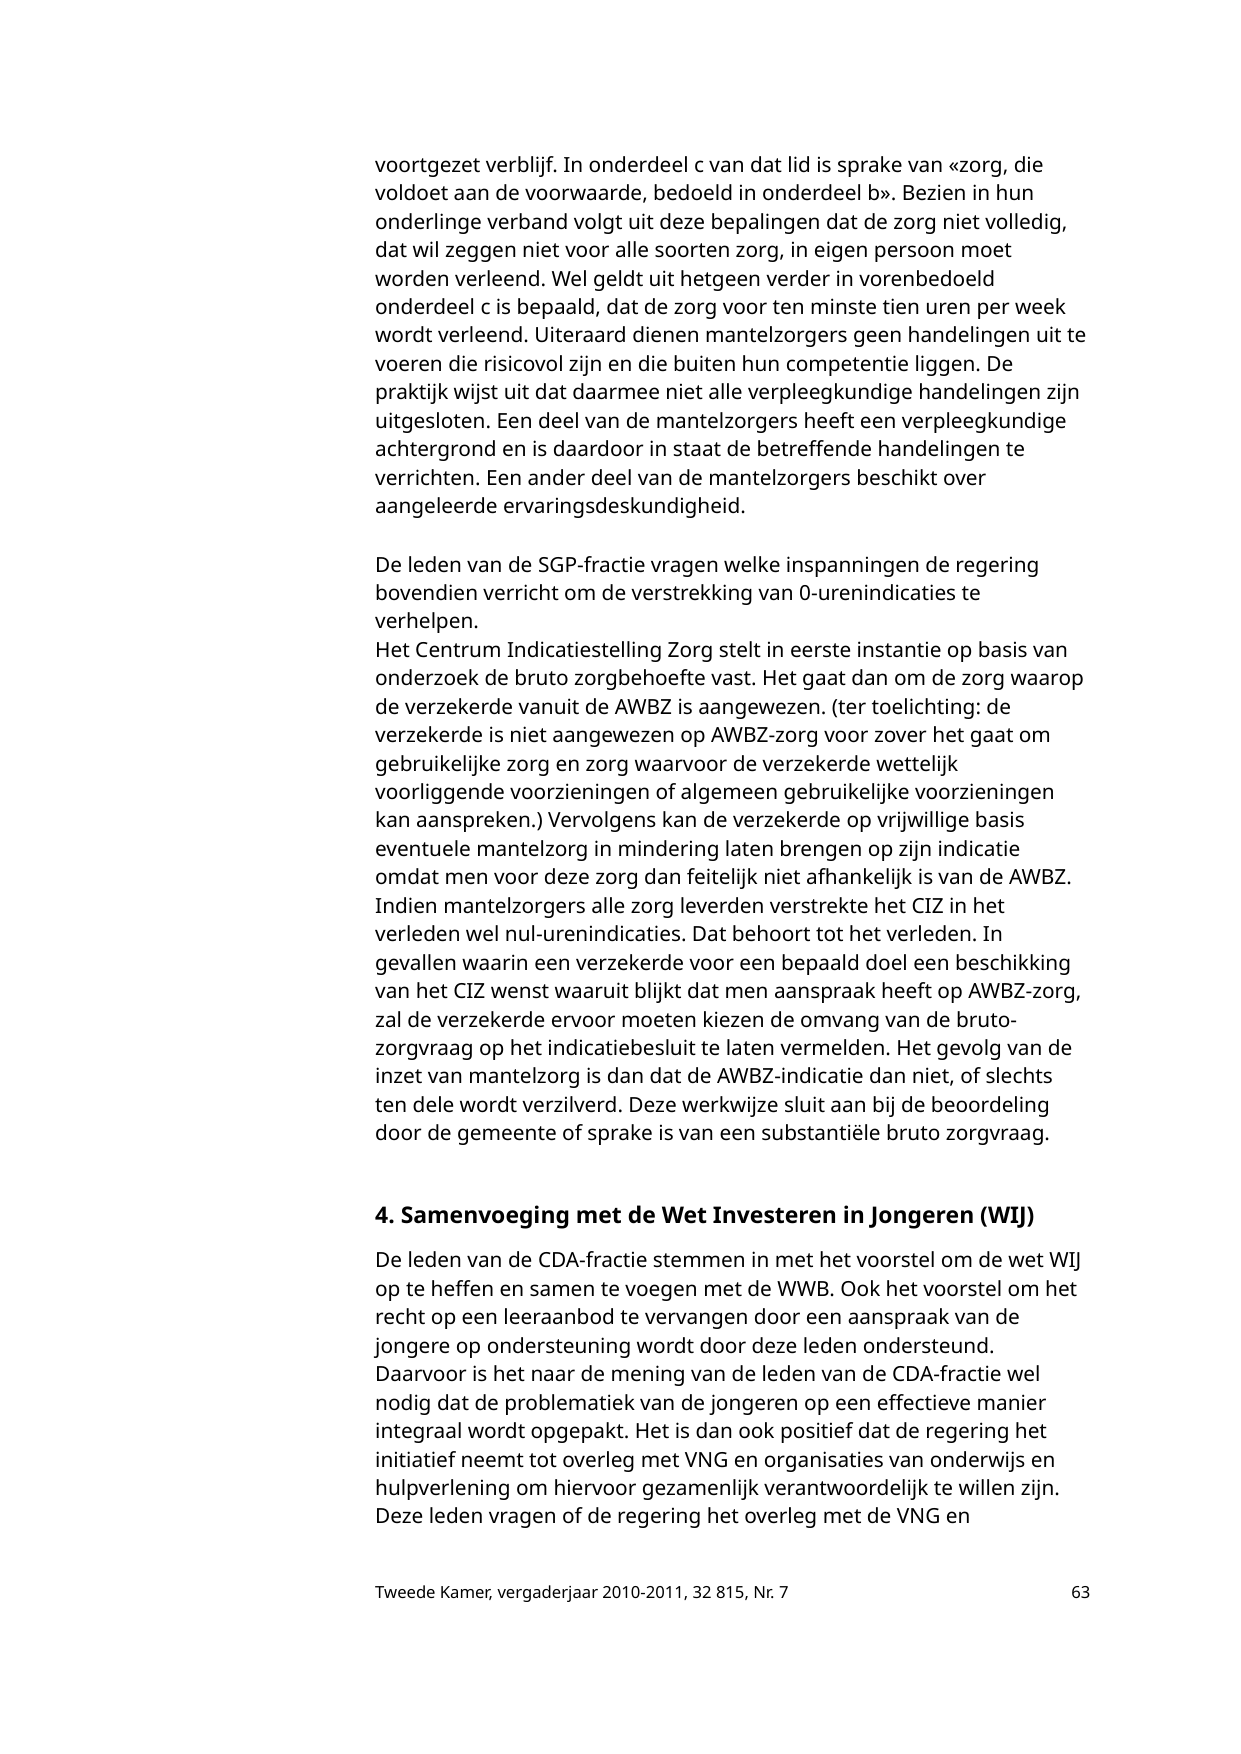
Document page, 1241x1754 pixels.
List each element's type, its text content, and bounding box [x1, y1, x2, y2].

text De leden van de SGP-fractie vragen welke inspanningen de regering bovendien verricht om de verstrekking van 0-urenindicaties te verhelpen. [375, 550, 1090, 635]
subtitle 4. Samenvoeging met de Wet Investeren in Jongeren (WIJ) [375, 1199, 1090, 1231]
text voortgezet verblijf. In onderdeel c van dat lid is sprake van «zorg, die voldoet aan de voorwaarde, bedoeld in onderdeel b». Bezien in hun onderlinge verband volgt uit deze bepalingen dat de zorg niet volledig, dat wil zeggen niet voor alle soorten zorg, in eigen persoon moet worden verleend. Wel geldt uit hetgeen verder in vorenbedoeld onderdeel c is bepaald, dat de zorg voor ten minste tien uren per week wordt verleend. Uiteraard dienen mantelzorgers geen handelingen uit te voeren die risicovol zijn en die buiten hun competentie liggen. De praktijk wijst uit dat daarmee niet alle verpleegkundige handelingen zijn uitgesloten. Een deel van de mantelzorgers heeft een verpleegkundige achtergrond en is daardoor in staat de betreffende handelingen te verrichten. Een ander deel van de mantelzorgers beschikt over aangeleerde ervaringsdeskundigheid. [375, 150, 1090, 520]
text Het Centrum Indicatiestelling Zorg stelt in eerste instantie op basis van onderzoek de bruto zorgbehoefte vast. Het gaat dan om de zorg waarop de verzekerde vanuit de AWBZ is aangewezen. (ter toelichting: de verzekerde is niet aangewezen op AWBZ-zorg voor zover het gaat om gebruikelijke zorg en zorg waarvoor de verzekerde wettelijk voorliggende voorzieningen of algemeen gebruikelijke voorzieningen kan aanspreken.) Vervolgens kan de verzekerde op vrijwillige basis eventuele mantelzorg in mindering laten brengen op zijn indicatie omdat men voor deze zorg dan feitelijk niet afhankelijk is van de AWBZ. Indien mantelzorgers alle zorg leverden verstrekte het CIZ in het verleden wel nul-urenindicaties. Dat behoort tot het verleden. In gevallen waarin een verzekerde voor een bepaald doel een beschikking van het CIZ wenst waaruit blijkt dat men aanspraak heeft op AWBZ-zorg, zal de verzekerde ervoor moeten kiezen de omvang van de bruto-zorgvraag op het indicatiebesluit te laten vermelden. Het gevolg van de inzet van mantelzorg is dan dat de AWBZ-indicatie dan niet, of slechts ten dele wordt verzilverd. Deze werkwijze sluit aan bij de beoordeling door de gemeente of sprake is van een substantiële bruto zorgvraag. [375, 635, 1090, 1147]
text De leden van de CDA-fractie stemmen in met het voorstel om de wet WIJ op te heffen en samen te voegen met de WWB. Ook het voorstel om het recht op een leeraanbod te vervangen door een aanspraak van de jongere op ondersteuning wordt door deze leden ondersteund. Daarvoor is het naar de mening van de leden van de CDA-fractie wel nodig dat de problematiek van de jongeren op een effectieve manier integraal wordt opgepakt. Het is dan ook positief dat de regering het initiatief neemt tot overleg met VNG en organisaties van onderwijs en hulpverlening om hiervoor gezamenlijk verantwoordelijk te willen zijn. Deze leden vragen of de regering het overleg met de VNG en [375, 1246, 1090, 1530]
